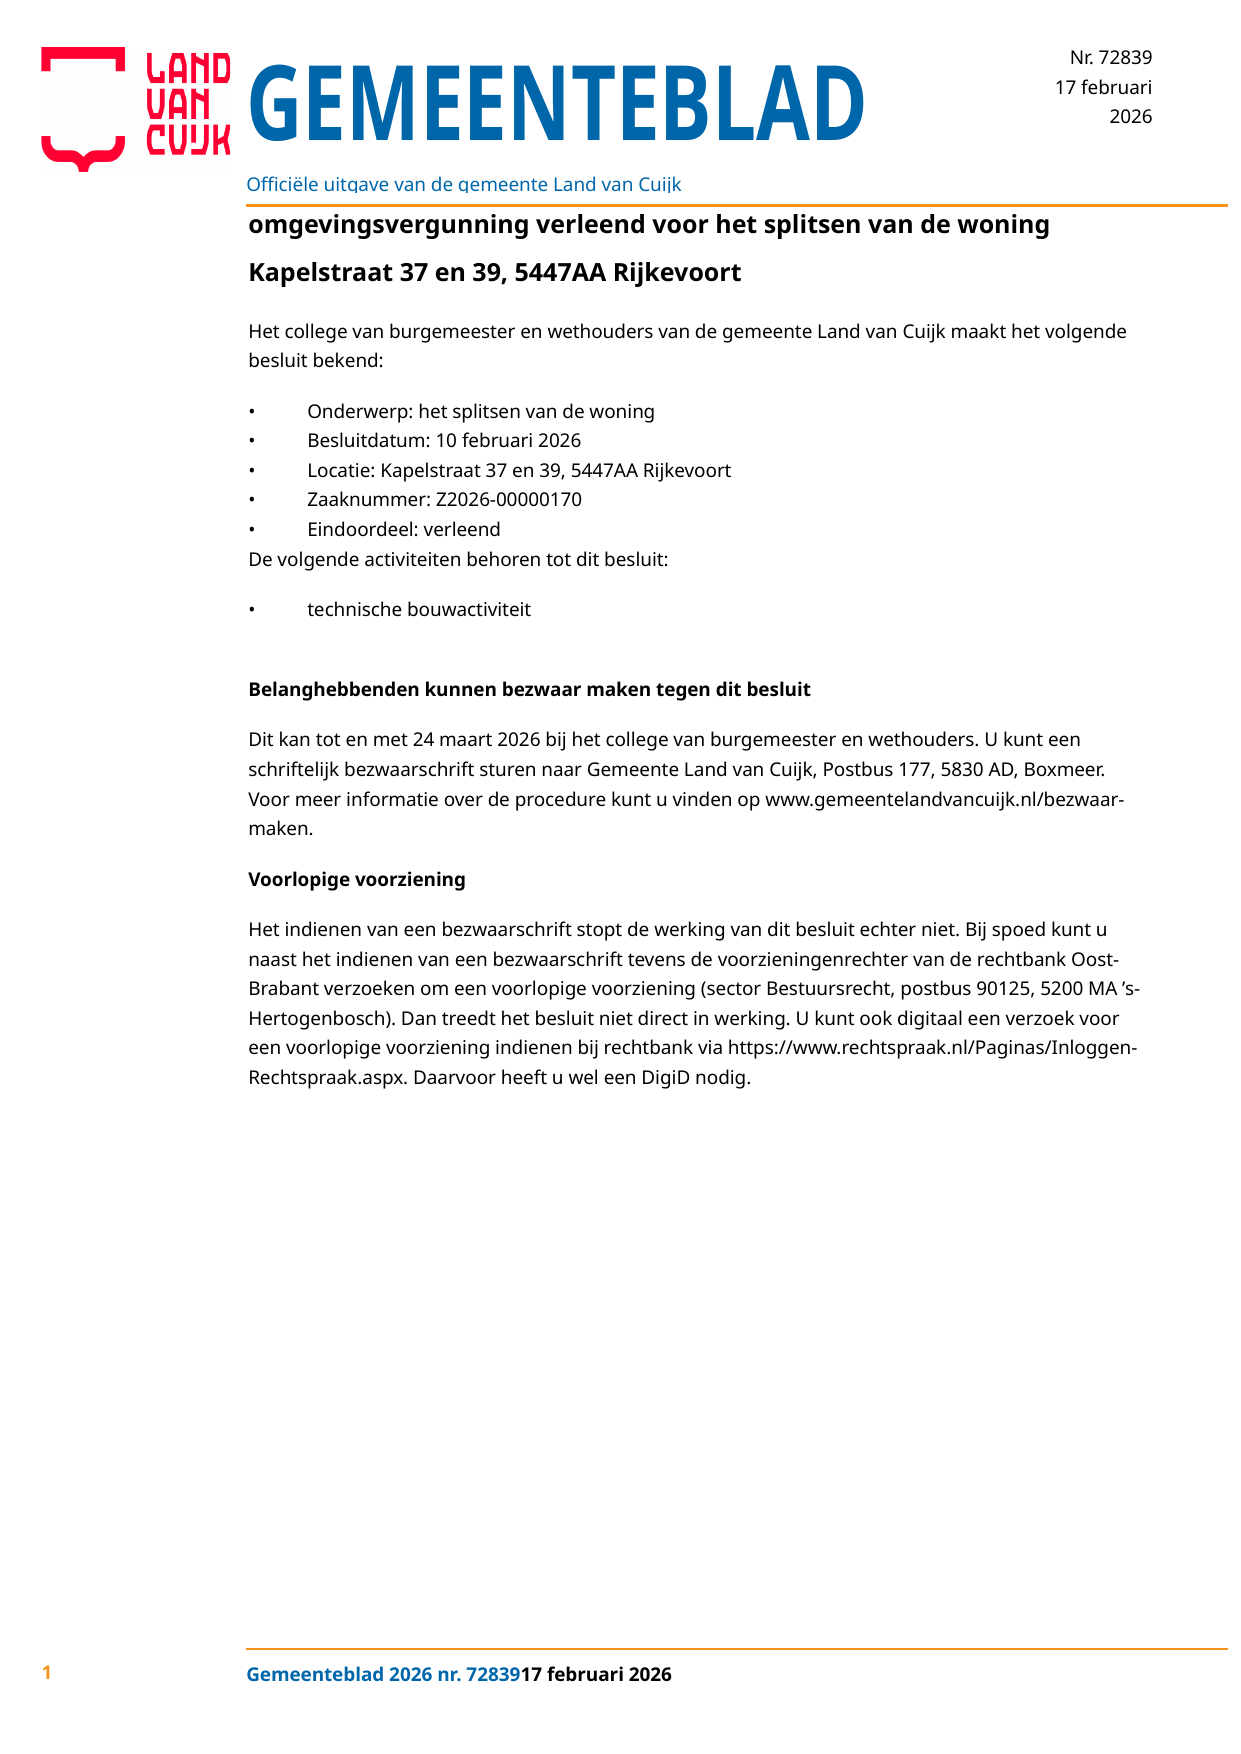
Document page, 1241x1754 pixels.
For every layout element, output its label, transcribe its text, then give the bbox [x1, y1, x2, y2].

text Het college van burgemeester en wethouders van de gemeente Land van Cuijk maakt het volgende besluit bekend: [248, 318, 1152, 373]
list Locatie: Kapelstraat 37 en 39, 5447AA Rijkevoort [248, 457, 1152, 483]
picture [41, 47, 231, 172]
list technische bouwactiviteit [248, 596, 1152, 622]
list Zaaknummer: Z2026-00000170 [248, 487, 1152, 512]
text omgevingsvergunning verleend voor het splitsen van de woning Kapelstraat 37 en 39, 5447AA Rijkevoort [248, 207, 1152, 288]
text Het indienen van een bezwaarschrift stopt de werking van dit besluit echter niet. Bij spoed kunt u naast het indienen van een bezwaarschrift tevens de voorzieningenrechter van de rechtbank Oost-Brabant verzoeken om een voorlopige voorziening (sector Bestuursrecht, postbus 90125, 5200 MA ’s-Hertogenbosch). Dan treedt het besluit niet direct in werking. U kunt ook digitaal een verzoek voor een voorlopige voorziening indienen bij rechtbank via https://www.rechtspraak.nl/Paginas/Inloggen-Rechtspraak.aspx. Daarvoor heeft u wel een DigiD nodig. [248, 916, 1152, 1090]
list Eindoordeel: verleend [248, 516, 1152, 542]
text Dit kan tot en met 24 maart 2026 bij het college van burgemeester en wethouders. U kunt een schriftelijk bezwaarschrift sturen naar Gemeente Land van Cuijk, Postbus 177, 5830 AD, Boxmeer. Voor meer informatie over de procedure kunt u vinden op www.gemeentelandvancuijk.nl/bezwaar-maken. [248, 727, 1152, 841]
text Voorlopige voorziening [248, 866, 1152, 892]
text De volgende activiteiten behoren tot dit besluit: [248, 546, 1152, 572]
text Belanghebbenden kunnen bezwaar maken tegen dit besluit [248, 676, 1152, 702]
list Onderwerp: het splitsen van de woning [248, 398, 1152, 424]
list Besluitdatum: 10 februari 2026 [248, 427, 1152, 453]
